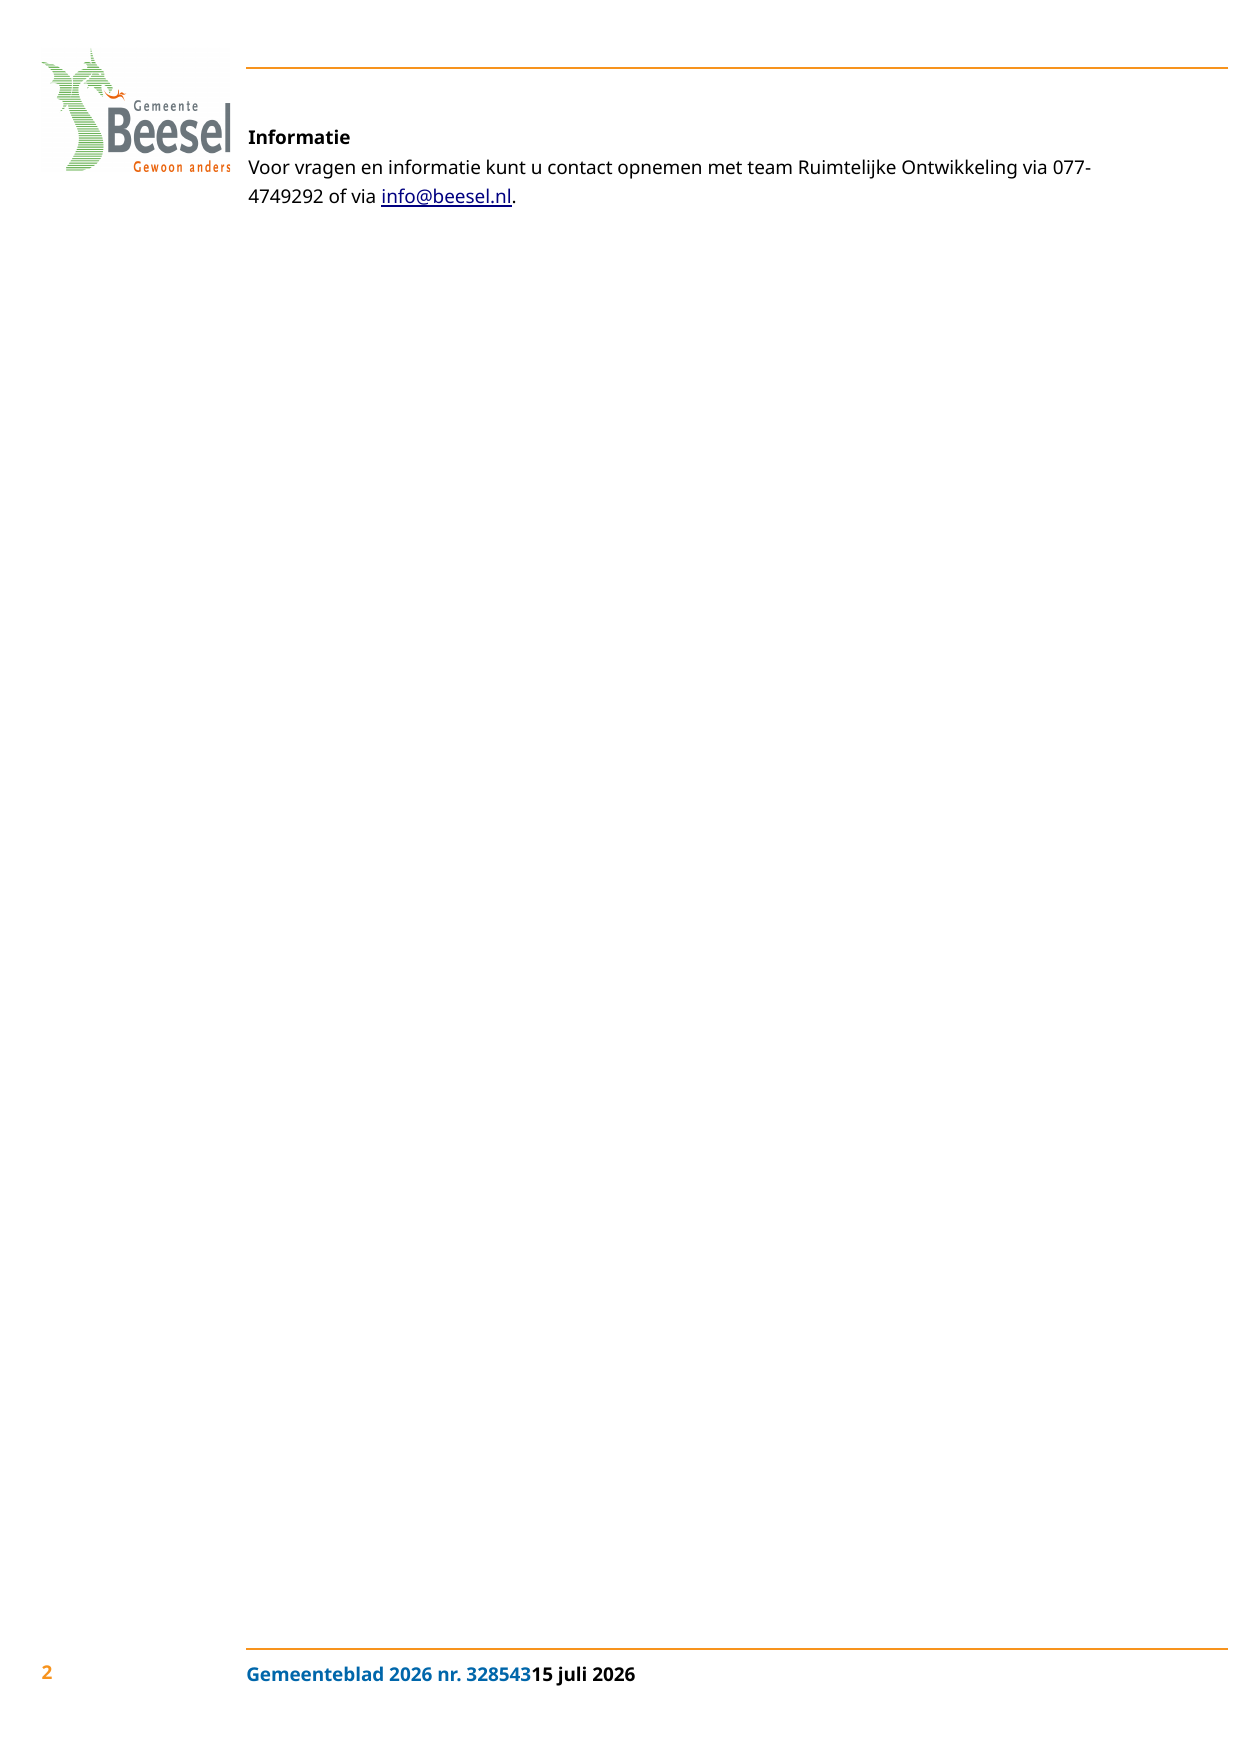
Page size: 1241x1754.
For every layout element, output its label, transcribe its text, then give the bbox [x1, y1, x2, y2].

picture [41, 47, 231, 172]
text Voor vragen en informatie kunt u contact opnemen met team Ruimtelijke Ontwikkeling via 077-4749292 of via info@beesel.nl. [248, 154, 1152, 209]
text Informatie [248, 124, 1152, 150]
